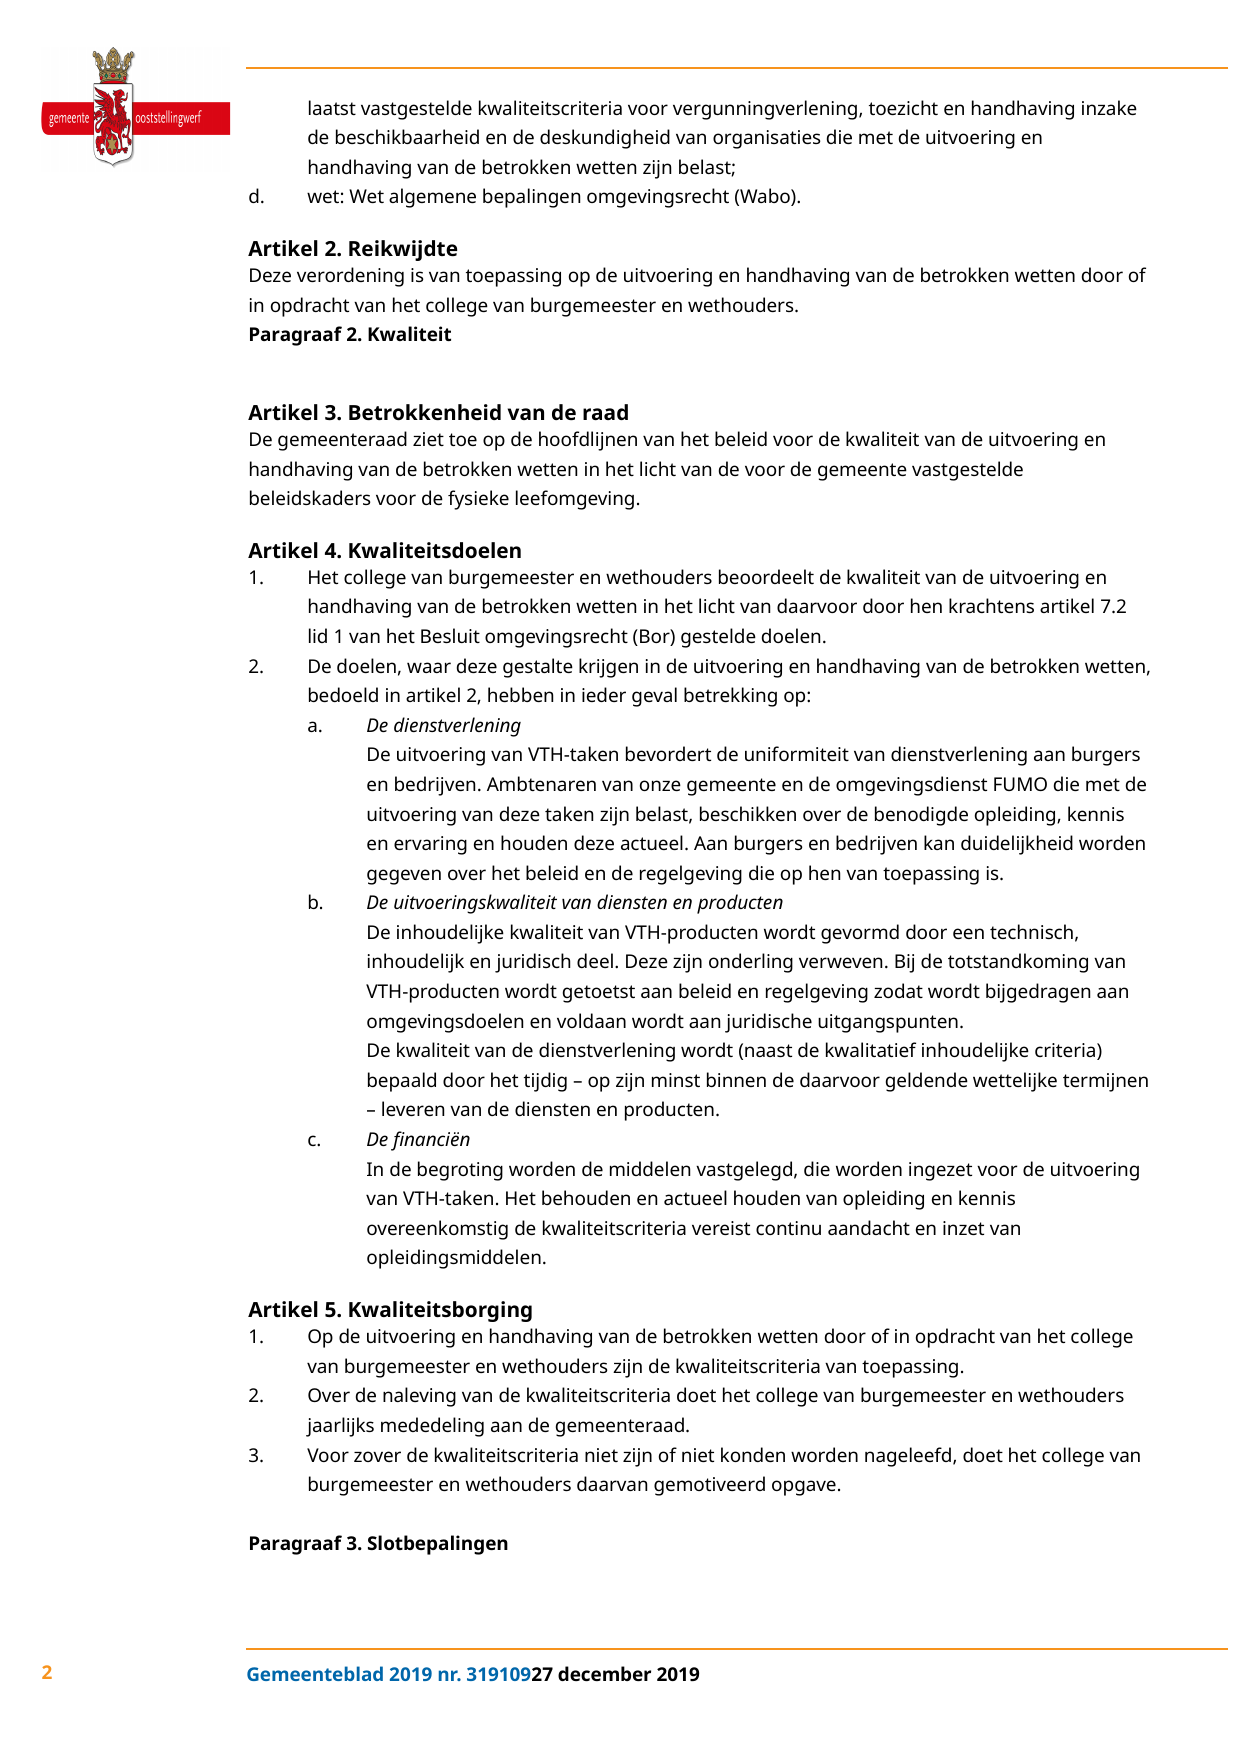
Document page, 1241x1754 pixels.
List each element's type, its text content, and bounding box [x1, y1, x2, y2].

text Paragraaf 3. Slotbepalingen [248, 1531, 1152, 1556]
picture [41, 47, 231, 172]
list De inhoudelijke kwaliteit van VTH-producten wordt gevormd door een technisch, inhoudelijk en juridisch deel. Deze zijn onderling verweven. Bij de totstandkoming van VTH-producten wordt getoetst aan beleid en regelgeving zodat wordt bijgedragen aan omgevingsdoelen en voldaan wordt aan juridische uitgangspunten. [307, 919, 1152, 1034]
text Artikel 2. Reikwijdte [248, 234, 1152, 262]
list De uitvoeringskwaliteit van diensten en producten [307, 889, 1152, 915]
list De kwaliteit van de dienstverlening wordt (naast de kwalitatief inhoudelijke criteria) bepaald door het tijdig – op zijn minst binnen de daarvoor geldende wettelijke termijnen – leveren van de diensten en producten. [307, 1037, 1152, 1122]
text De gemeenteraad ziet toe op de hoofdlijnen van het beleid voor de kwaliteit van de uitvoering en handhaving van de betrokken wetten in het licht van de voor de gemeente vastgestelde beleidskaders voor de fysieke leefomgeving. [248, 426, 1152, 511]
list wet: Wet algemene bepalingen omgevingsrecht (Wabo). [248, 183, 1152, 209]
text Artikel 5. Kwaliteitsborging [248, 1295, 1152, 1323]
list De dienstverlening [307, 712, 1152, 738]
list De doelen, waar deze gestalte krijgen in de uitvoering en handhaving van de betrokken wetten, bedoeld in artikel 2, hebben in ieder geval betrekking op: [248, 653, 1152, 708]
text Deze verordening is van toepassing op de uitvoering en handhaving van de betrokken wetten door of in opdracht van het college van burgemeester en wethouders. [248, 262, 1152, 318]
list Voor zover de kwaliteitscriteria niet zijn of niet konden worden nageleefd, doet het college van burgemeester en wethouders daarvan gemotiveerd opgave. [248, 1442, 1152, 1497]
text Artikel 3. Betrokkenheid van de raad [248, 398, 1152, 426]
list Over de naleving van de kwaliteitscriteria doet het college van burgemeester en wethouders jaarlijks mededeling aan de gemeenteraad. [248, 1383, 1152, 1438]
text Paragraaf 2. Kwaliteit [248, 322, 1152, 347]
list De uitvoering van VTH-taken bevordert de uniformiteit van dienstverlening aan burgers en bedrijven. Ambtenaren van onze gemeente en de omgevingsdienst FUMO die met de uitvoering van deze taken zijn belast, beschikken over de benodigde opleiding, kennis en ervaring en houden deze actueel. Aan burgers en bedrijven kan duidelijkheid worden gegeven over het beleid en de regelgeving die op hen van toepassing is. [307, 742, 1152, 886]
list Het college van burgemeester en wethouders beoordeelt de kwaliteit van de uitvoering en handhaving van de betrokken wetten in het licht van daarvoor door hen krachtens artikel 7.2 lid 1 van het Besluit omgevingsrecht (Bor) gestelde doelen. [248, 564, 1152, 649]
text Artikel 4. Kwaliteitsdoelen [248, 536, 1152, 564]
list In de begroting worden de middelen vastgelegd, die worden ingezet voor de uitvoering van VTH-taken. Het behouden en actueel houden van opleiding en kennis overeenkomstig de kwaliteitscriteria vereist continu aandacht en inzet van opleidingsmiddelen. [307, 1156, 1152, 1270]
list De financiën [307, 1126, 1152, 1152]
list laatst vastgestelde kwaliteitscriteria voor vergunningverlening, toezicht en handhaving inzake de beschikbaarheid en de deskundigheid van organisaties die met de uitvoering en handhaving van de betrokken wetten zijn belast; [248, 95, 1152, 180]
list Op de uitvoering en handhaving van de betrokken wetten door of in opdracht van het college van burgemeester en wethouders zijn de kwaliteitscriteria van toepassing. [248, 1323, 1152, 1379]
